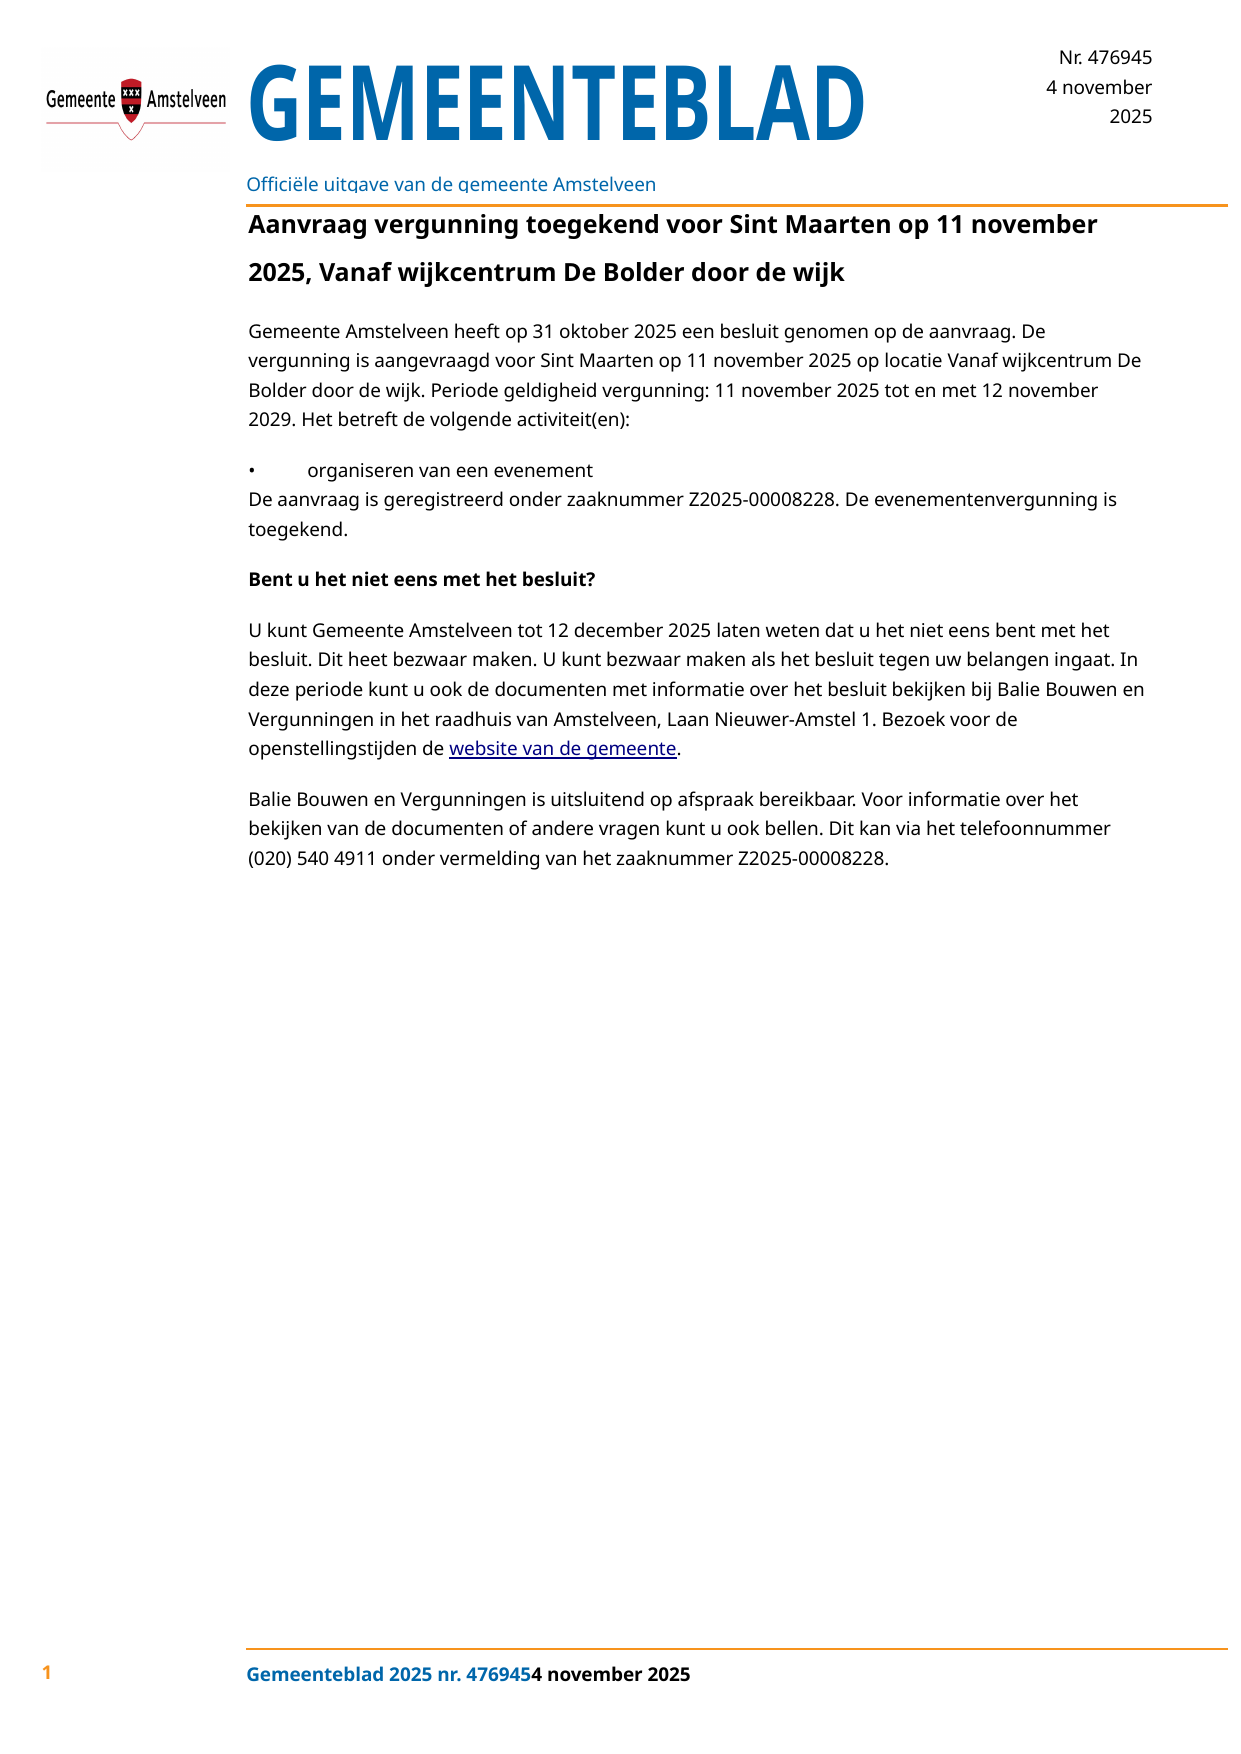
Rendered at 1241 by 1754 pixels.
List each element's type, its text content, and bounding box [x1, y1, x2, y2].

text U kunt Gemeente Amstelveen tot 12 december 2025 laten weten dat u het niet eens bent met het besluit. Dit heet bezwaar maken. U kunt bezwaar maken als het besluit tegen uw belangen ingaat. In deze periode kunt u ook de documenten met informatie over het besluit bekijken bij Balie Bouwen en Vergunningen in het raadhuis van Amstelveen, Laan Nieuwer-Amstel 1. Bezoek voor de openstellingstijden de website van de gemeente. [248, 617, 1152, 761]
text Balie Bouwen en Vergunningen is uitsluitend op afspraak bereikbaar. Voor informatie over het bekijken van de documenten of andere vragen kunt u ook bellen. Dit kan via het telefoonnummer (020) 540 4911 onder vermelding van het zaaknummer Z2025-00008228. [248, 786, 1152, 871]
text Gemeente Amstelveen heeft op 31 oktober 2025 een besluit genomen op de aanvraag. De vergunning is aangevraagd voor Sint Maarten op 11 november 2025 op locatie Vanaf wijkcentrum De Bolder door de wijk. Periode geldigheid vergunning: 11 november 2025 tot en met 12 november 2029. Het betreft de volgende activiteit(en): [248, 318, 1152, 432]
list organiseren van een evenement [248, 457, 1152, 483]
text Bent u het niet eens met het besluit? [248, 567, 1152, 592]
text De aanvraag is geregistreerd onder zaaknummer Z2025-00008228. De evenementenvergunning is toegekend. [248, 487, 1152, 542]
text Aanvraag vergunning toegekend voor Sint Maarten op 11 november 2025, Vanaf wijkcentrum De Bolder door de wijk [248, 207, 1152, 288]
picture [41, 47, 231, 172]
